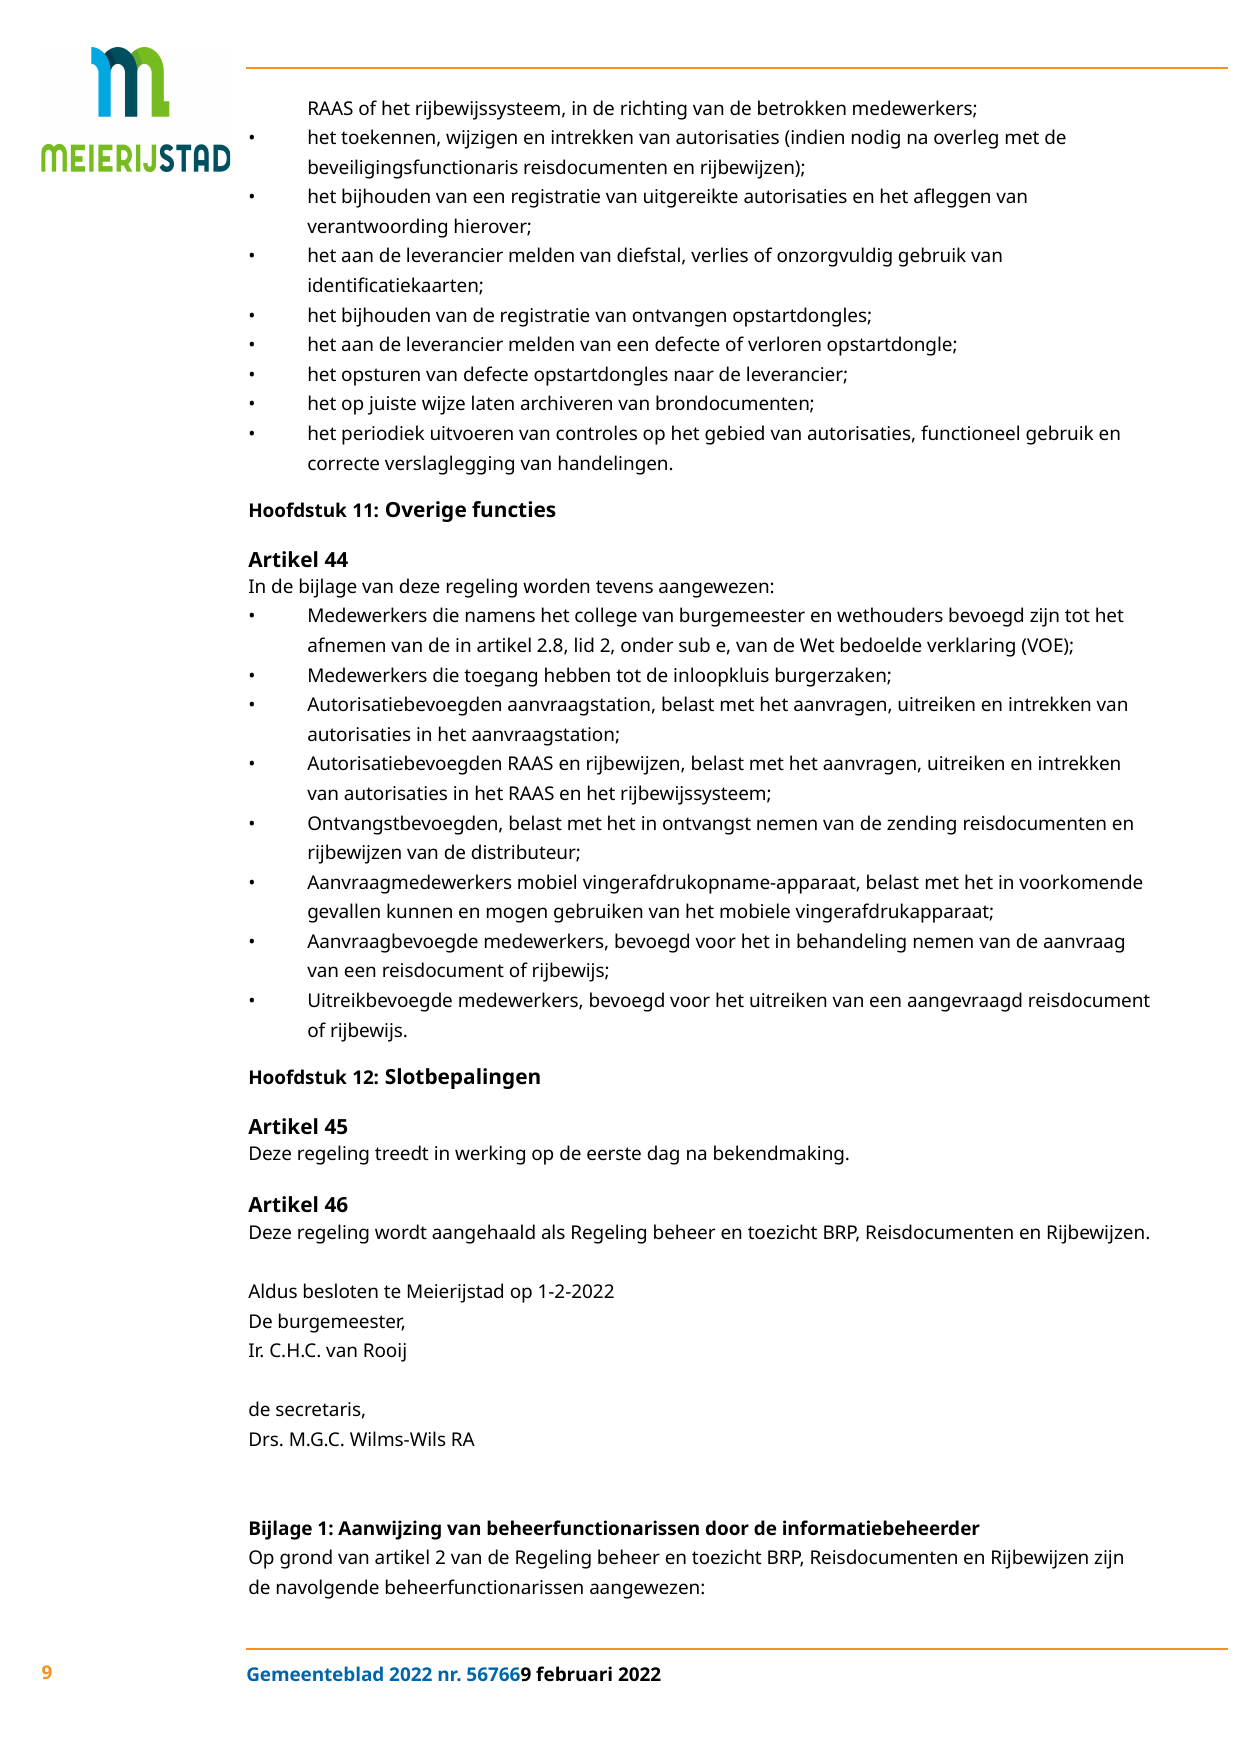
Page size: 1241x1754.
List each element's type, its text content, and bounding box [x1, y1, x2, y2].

text De burgemeester, [248, 1308, 1152, 1333]
text Aldus besloten te Meierijstad op 1-2-2022 [248, 1278, 1152, 1304]
list het opsturen van defecte opstartdongles naar de leverancier; [248, 361, 1152, 387]
list Medewerkers die namens het college van burgemeester en wethouders bevoegd zijn tot het afnemen van de in artikel 2.8, lid 2, onder sub e, van de Wet bedoelde verklaring (VOE); [248, 603, 1152, 658]
list het bijhouden van een registratie van uitgereikte autorisaties en het afleggen van verantwoording hierover; [248, 183, 1152, 239]
text Hoofdstuk 12: Slotbepalingen [248, 1062, 1152, 1091]
list het bijhouden van de registratie van ontvangen opstartdongles; [248, 302, 1152, 328]
text Deze regeling treedt in werking op de eerste dag na bekendmaking. [248, 1140, 1152, 1166]
list Ontvangstbevoegden, belast met het in ontvangst nemen van de zending reisdocumenten en rijbewijzen van de distributeur; [248, 810, 1152, 865]
text Artikel 44 [248, 545, 1152, 573]
text Op grond van artikel 2 van de Regeling beheer en toezicht BRP, Reisdocumenten en Rijbewijzen zijn de navolgende beheerfunctionarissen aangewezen: [248, 1544, 1152, 1600]
list Medewerkers die toegang hebben tot de inloopkluis burgerzaken; [248, 662, 1152, 688]
list Aanvraagmedewerkers mobiel vingerafdrukopname-apparaat, belast met het in voorkomende gevallen kunnen en mogen gebruiken van het mobiele vingerafdrukapparaat; [248, 869, 1152, 924]
text Artikel 45 [248, 1112, 1152, 1140]
list Autorisatiebevoegden RAAS en rijbewijzen, belast met het aanvragen, uitreiken en intrekken van autorisaties in het RAAS en het rijbewijssysteem; [248, 751, 1152, 806]
text Drs. M.G.C. Wilms-Wils RA [248, 1426, 1152, 1452]
list het toekennen, wijzigen en intrekken van autorisaties (indien nodig na overleg met de beveiligingsfunctionaris reisdocumenten en rijbewijzen); [248, 124, 1152, 180]
text Bijlage 1: Aanwijzing van beheerfunctionarissen door de informatiebeheerder [248, 1515, 1152, 1541]
text In de bijlage van deze regeling worden tevens aangewezen: [248, 573, 1152, 599]
text Artikel 46 [248, 1191, 1152, 1219]
list het periodiek uitvoeren van controles op het gebied van autorisaties, functioneel gebruik en correcte verslaglegging van handelingen. [248, 420, 1152, 476]
list Autorisatiebevoegden aanvraagstation, belast met het aanvragen, uitreiken en intrekken van autorisaties in het aanvraagstation; [248, 691, 1152, 747]
list het aan de leverancier melden van een defecte of verloren opstartdongle; [248, 331, 1152, 357]
list Aanvraagbevoegde medewerkers, bevoegd voor het in behandeling nemen van de aanvraag van een reisdocument of rijbewijs; [248, 928, 1152, 983]
text de secretaris, [248, 1397, 1152, 1422]
list RAAS of het rijbewijssysteem, in de richting van de betrokken medewerkers; [248, 95, 1152, 121]
picture [41, 47, 231, 172]
text Ir. C.H.C. van Rooij [248, 1337, 1152, 1363]
text Hoofdstuk 11: Overige functies [248, 495, 1152, 524]
text Deze regeling wordt aangehaald als Regeling beheer en toezicht BRP, Reisdocumenten en Rijbewijzen. [248, 1219, 1152, 1245]
list het op juiste wijze laten archiveren van brondocumenten; [248, 391, 1152, 416]
list het aan de leverancier melden van diefstal, verlies of onzorgvuldig gebruik van identificatiekaarten; [248, 243, 1152, 298]
list Uitreikbevoegde medewerkers, bevoegd voor het uitreiken van een aangevraagd reisdocument of rijbewijs. [248, 987, 1152, 1043]
